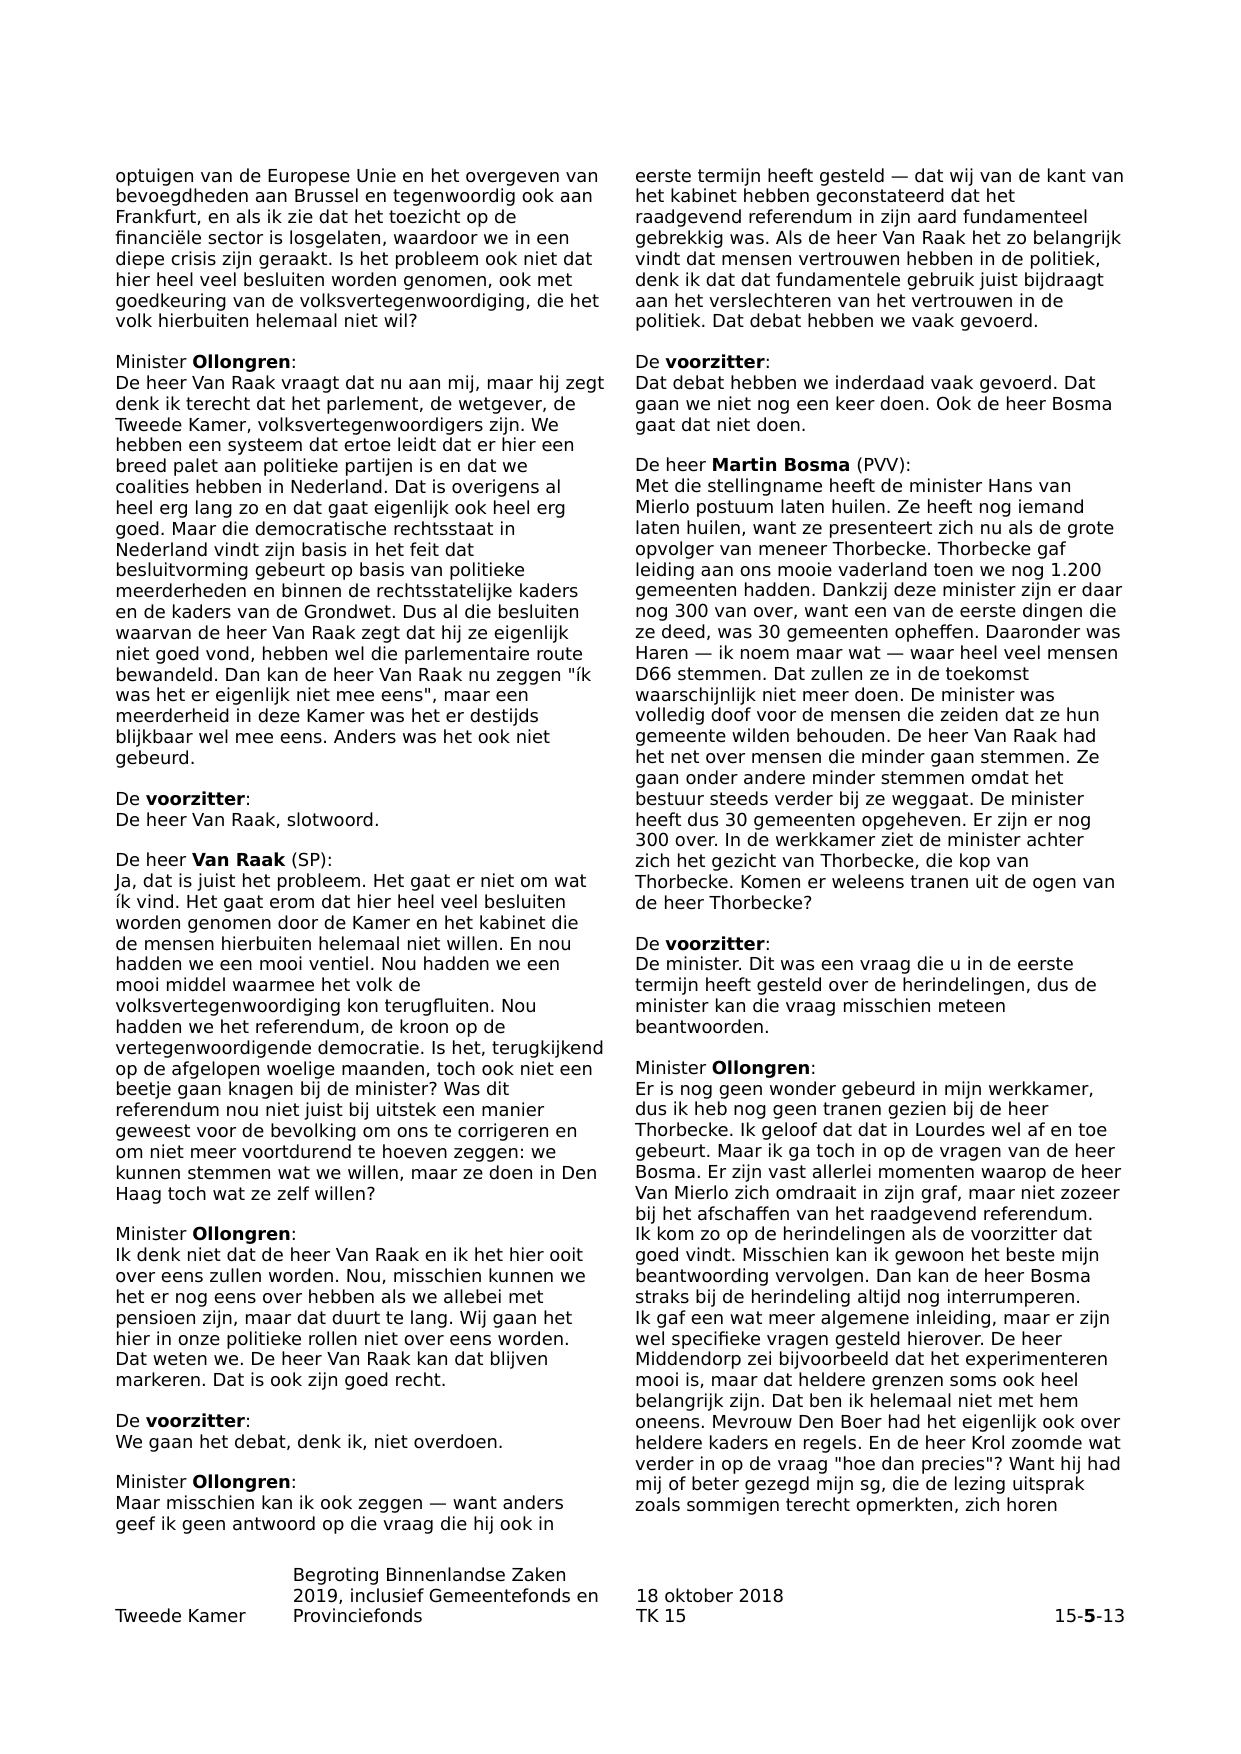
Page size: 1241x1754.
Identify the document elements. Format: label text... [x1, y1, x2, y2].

text De voorzitter: [635, 352, 1125, 373]
text Minister Ollongren: [115, 1224, 605, 1245]
text Met die stellingname heeft de minister Hans van Mierlo postuum laten huilen. Ze heeft nog iemand laten huilen, want ze presenteert zich nu als de grote opvolger van meneer Thorbecke. Thorbecke gaf leiding aan ons mooie vaderland toen we nog 1.200 gemeenten hadden. Dankzij deze minister zijn er daar nog 300 van over, want een van de eerste dingen die ze deed, was 30 gemeenten opheffen. Daaronder was Haren — ik noem maar wat — waar heel veel mensen D66 stemmen. Dat zullen ze in de toekomst waarschijnlijk niet meer doen. De minister was volledig doof voor de mensen die zeiden dat ze hun gemeente wilden behouden. De heer Van Raak had het net over mensen die minder gaan stemmen. Ze gaan onder andere minder stemmen omdat het bestuur steeds verder bij ze weggaat. De minister heeft dus 30 gemeenten opgeheven. Er zijn er nog 300 over. In de werkkamer ziet de minister achter zich het gezicht van Thorbecke, die kop van Thorbecke. Komen er weleens tranen uit de ogen van de heer Thorbecke? [635, 476, 1125, 913]
text Minister Ollongren: [115, 1472, 605, 1493]
text Ik gaf een wat meer algemene inleiding, maar er zijn wel specifieke vragen gesteld hierover. De heer Middendorp zei bijvoorbeeld dat het experimenteren mooi is, maar dat heldere grenzen soms ook heel belangrijk zijn. Dat ben ik helemaal niet met hem oneens. Mevrouw Den Boer had het eigenlijk ook over heldere kaders en regels. En de heer Krol zoomde wat verder in op de vraag "hoe dan precies"? Want hij had mij of beter gezegd mijn sg, die de lezing uitsprak zoals sommigen terecht opmerkten, zich horen [635, 1307, 1125, 1516]
text Minister Ollongren: [115, 352, 605, 373]
text Ja, dat is juist het probleem. Het gaat er niet om wat ík vind. Het gaat erom dat hier heel veel besluiten worden genomen door de Kamer en het kabinet die de mensen hierbuiten helemaal niet willen. En nou hadden we een mooi ventiel. Nou hadden we een mooi middel waarmee het volk de volksvertegenwoordiging kon terugfluiten. Nou hadden we het referendum, de kroon op de vertegenwoordigende democratie. Is het, terugkijkend op de afgelopen woelige maanden, toch ook niet een beetje gaan knagen bij de minister? Was dit referendum nou niet juist bij uitstek een manier geweest voor de bevolking om ons te corrigeren en om niet meer voortdurend te hoeven zeggen: we kunnen stemmen wat we willen, maar ze doen in Den Haag toch wat ze zelf willen? [115, 871, 605, 1204]
text De minister. Dit was een vraag die u in de eerste termijn heeft gesteld over de herindelingen, dus de minister kan die vraag misschien meteen beantwoorden. [635, 954, 1125, 1037]
text De heer Martin Bosma (PVV): [635, 455, 1125, 476]
text Maar misschien kan ik ook zeggen — want anders geef ik geen antwoord op die vraag die hij ook in [115, 1493, 605, 1535]
text De voorzitter: [115, 1411, 605, 1431]
text Dat debat hebben we inderdaad vaak gevoerd. Dat gaan we niet nog een keer doen. Ook de heer Bosma gaat dat niet doen. [635, 373, 1125, 435]
text De voorzitter: [635, 933, 1125, 954]
text Minister Ollongren: [635, 1057, 1125, 1078]
text Ik denk niet dat de heer Van Raak en ik het hier ooit over eens zullen worden. Nou, misschien kunnen we het er nog eens over hebben als we allebei met pensioen zijn, maar dat duurt te lang. Wij gaan het hier in onze politieke rollen niet over eens worden. Dat weten we. De heer Van Raak kan dat blijven markeren. Dat is ook zijn goed recht. [115, 1245, 605, 1391]
text De heer Van Raak (SP): [115, 850, 605, 871]
text De heer Van Raak vraagt dat nu aan mij, maar hij zegt denk ik terecht dat het parlement, de wetgever, de Tweede Kamer, volksvertegenwoordigers zijn. We hebben een systeem dat ertoe leidt dat er hier een breed palet aan politieke partijen is en dat we coalities hebben in Nederland. Dat is overigens al heel erg lang zo en dat gaat eigenlijk ook heel erg goed. Maar die democratische rechtsstaat in Nederland vindt zijn basis in het feit dat besluitvorming gebeurt op basis van politieke meerderheden en binnen de rechtsstatelijke kaders en de kaders van de Grondwet. Dus al die besluiten waarvan de heer Van Raak zegt dat hij ze eigenlijk niet goed vond, hebben wel die parlementaire route bewandeld. Dan kan de heer Van Raak nu zeggen "ík was het er eigenlijk niet mee eens", maar een meerderheid in deze Kamer was het er destijds blijkbaar wel mee eens. Anders was het ook niet gebeurd. [115, 373, 605, 768]
text Er is nog geen wonder gebeurd in mijn werkkamer, dus ik heb nog geen tranen gezien bij de heer Thorbecke. Ik geloof dat dat in Lourdes wel af en toe gebeurt. Maar ik ga toch in op de vragen van de heer Bosma. Er zijn vast allerlei momenten waarop de heer Van Mierlo zich omdraait in zijn graf, maar niet zozeer bij het afschaffen van het raadgevend referendum. [635, 1078, 1125, 1224]
text De heer Van Raak, slotwoord. [115, 809, 605, 830]
text Ik kom zo op de herindelingen als de voorzitter dat goed vindt. Misschien kan ik gewoon het beste mijn beantwoording vervolgen. Dan kan de heer Bosma straks bij de herindeling altijd nog interrumperen. [635, 1224, 1125, 1307]
text We gaan het debat, denk ik, niet overdoen. [115, 1431, 605, 1452]
text De voorzitter: [115, 788, 605, 809]
text optuigen van de Europese Unie en het overgeven van bevoegdheden aan Brussel en tegenwoordig ook aan Frankfurt, en als ik zie dat het toezicht op de financiële sector is losgelaten, waardoor we in een diepe crisis zijn geraakt. Is het probleem ook niet dat hier heel veel besluiten worden genomen, ook met goedkeuring van de volksvertegenwoordiging, die het volk hierbuiten helemaal niet wil? [115, 165, 605, 332]
text eerste termijn heeft gesteld — dat wij van de kant van het kabinet hebben geconstateerd dat het raadgevend referendum in zijn aard fundamenteel gebrekkig was. Als de heer Van Raak het zo belangrijk vindt dat mensen vertrouwen hebben in de politiek, denk ik dat dat fundamentele gebruik juist bijdraagt aan het verslechteren van het vertrouwen in de politiek. Dat debat hebben we vaak gevoerd. [635, 165, 1125, 332]
